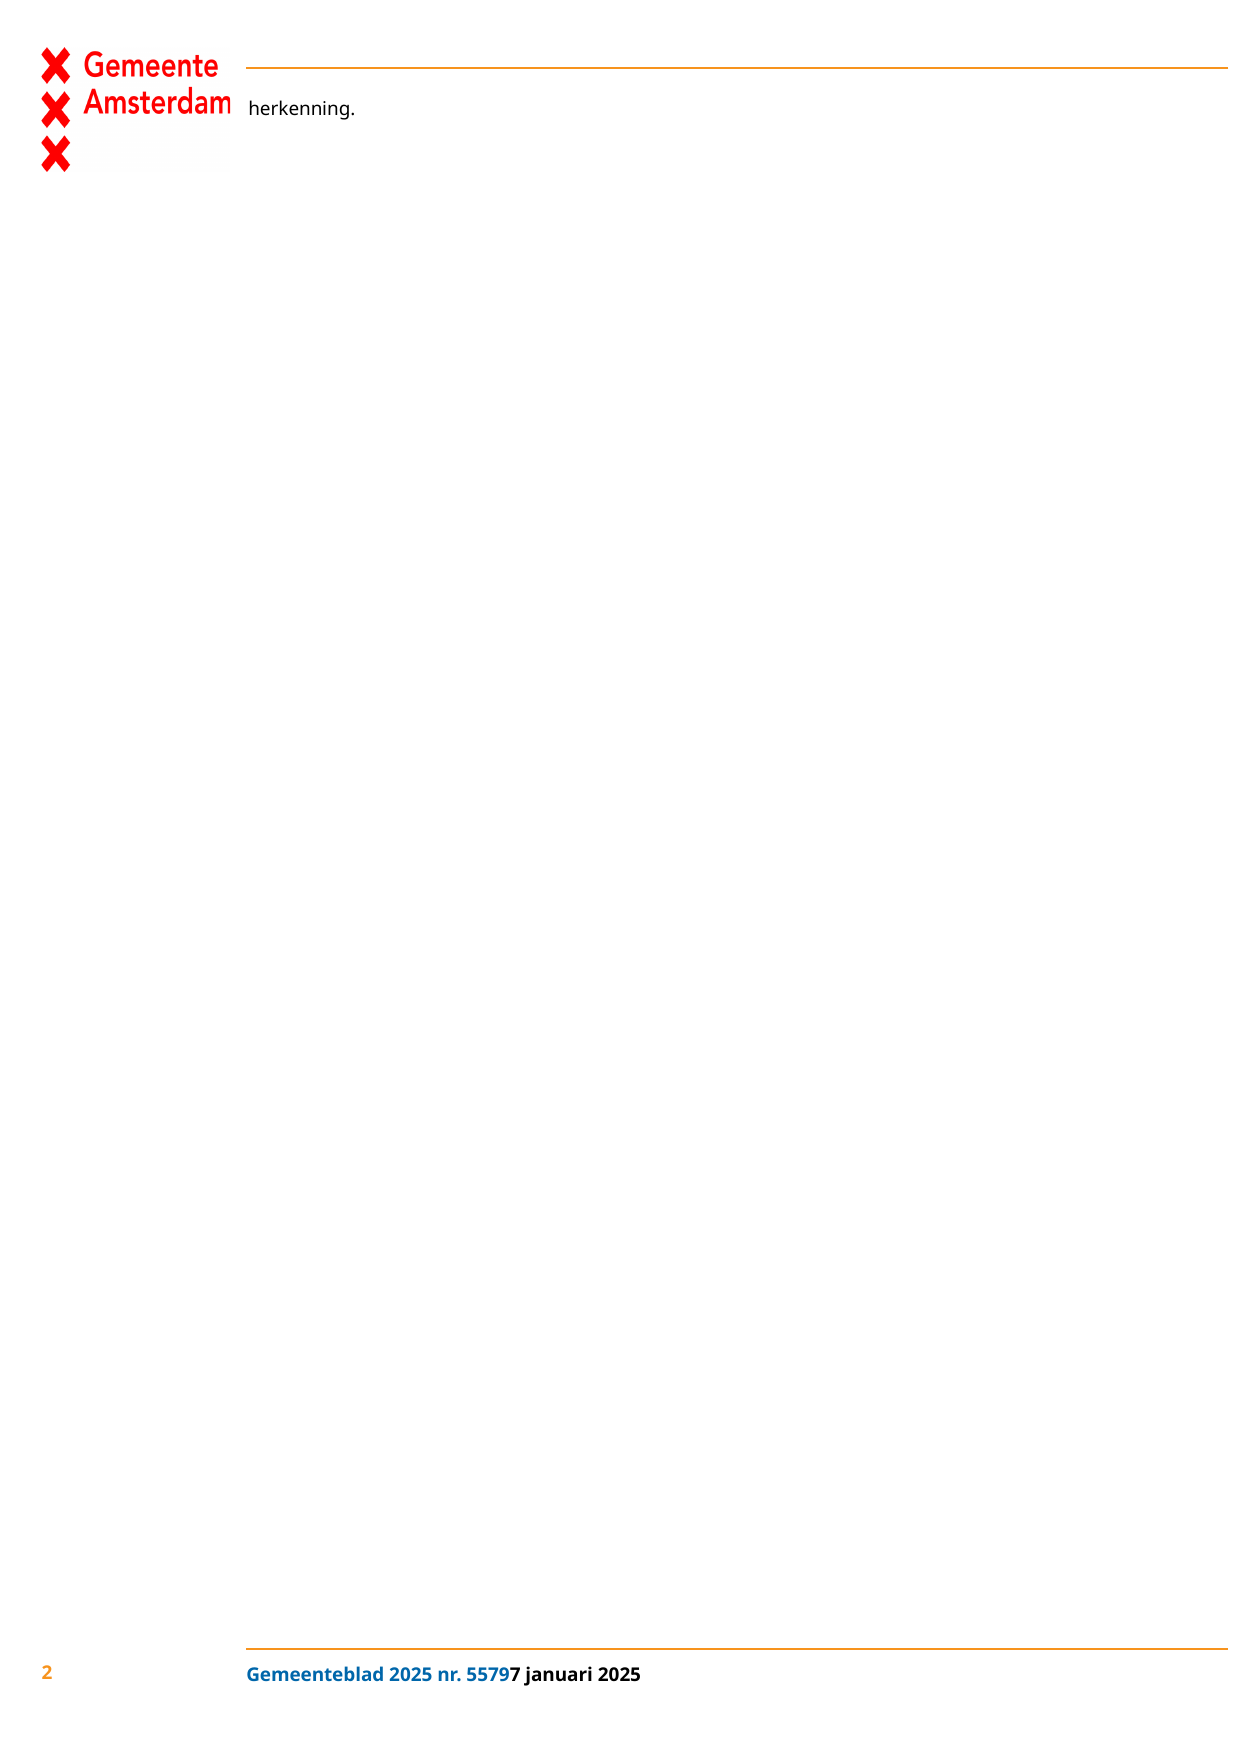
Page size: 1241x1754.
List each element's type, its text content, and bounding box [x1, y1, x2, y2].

picture [41, 47, 231, 172]
text herkenning. [248, 95, 1152, 121]
